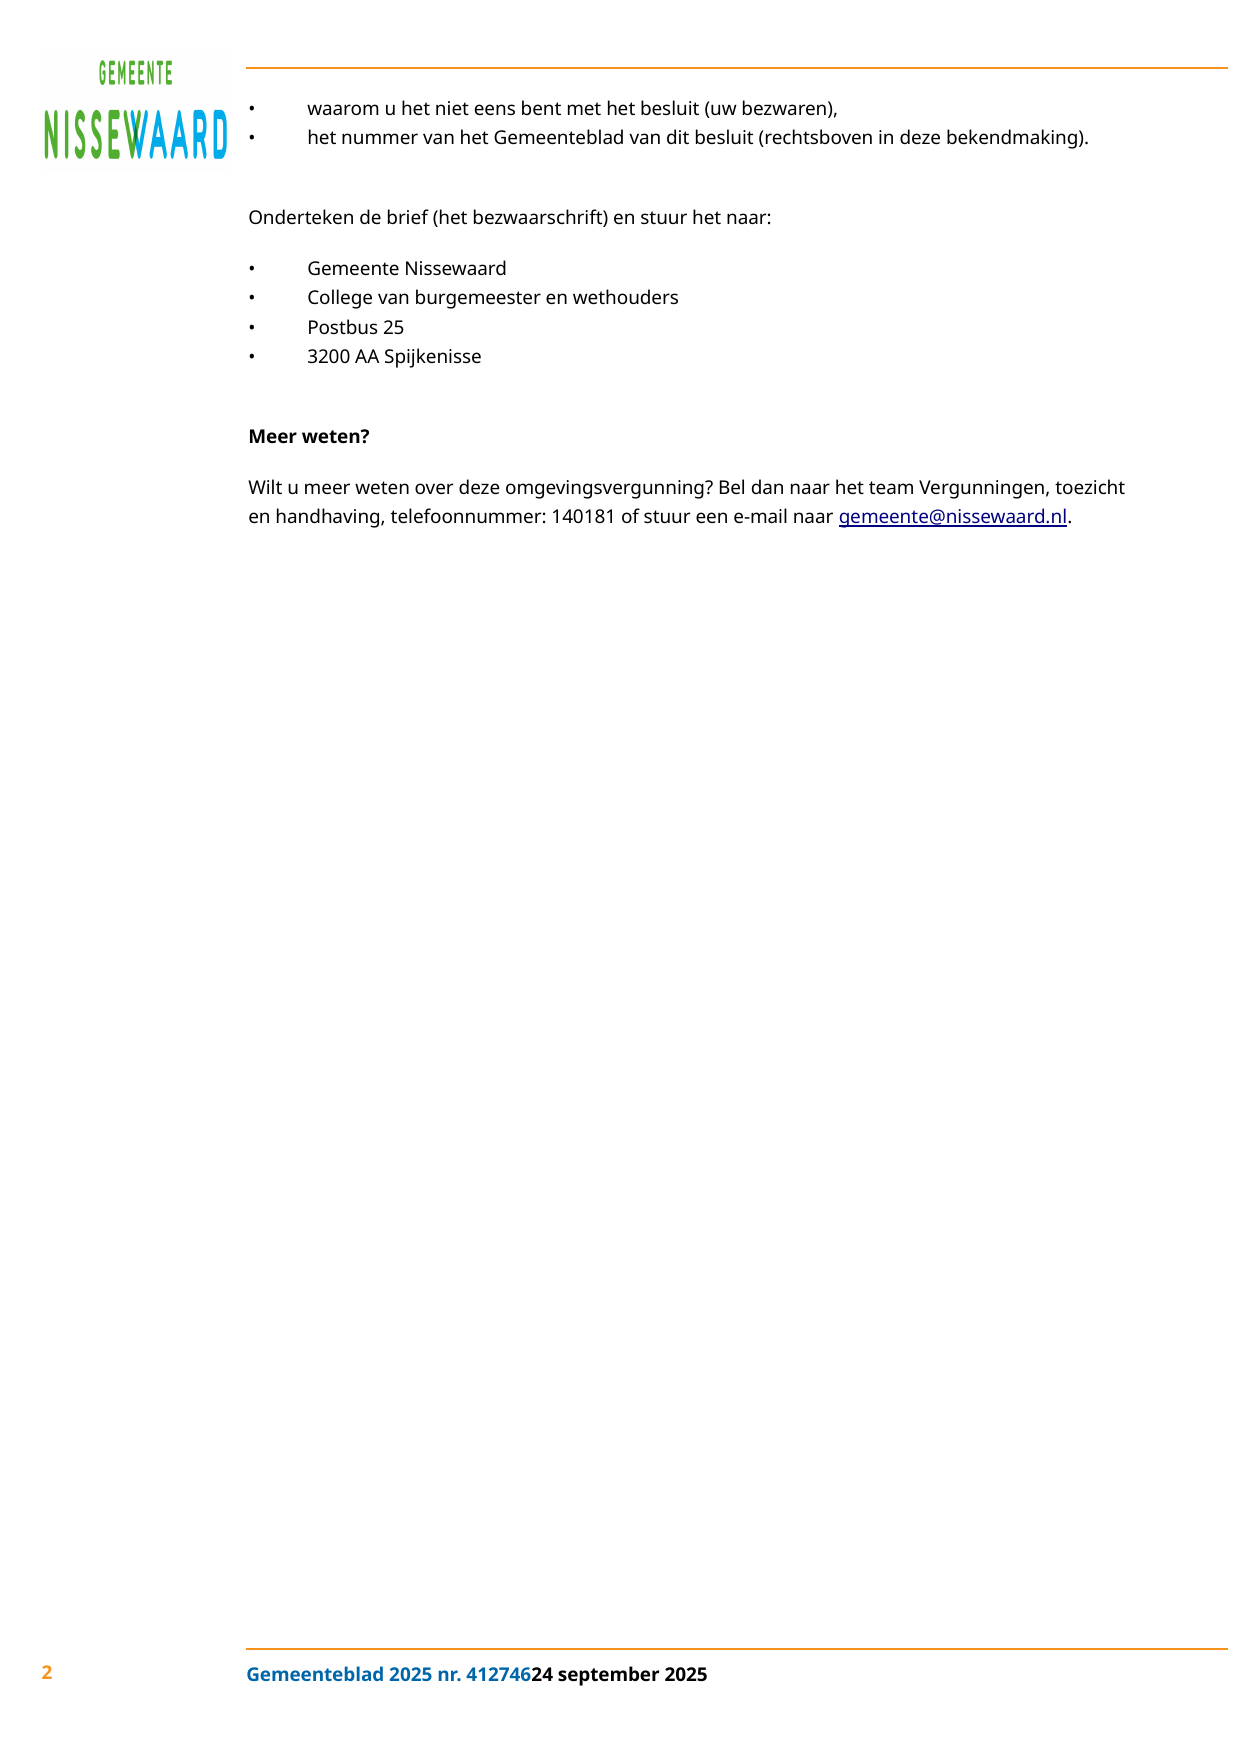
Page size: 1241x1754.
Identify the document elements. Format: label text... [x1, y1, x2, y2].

list Gemeente Nissewaard [248, 255, 1152, 281]
text Wilt u meer weten over deze omgevingsvergunning? Bel dan naar het team Vergunningen, toezicht en handhaving, telefoonnummer: 140181 of stuur een e-mail naar gemeente@nissewaard.nl. [248, 474, 1152, 529]
list Postbus 25 [248, 314, 1152, 340]
list waarom u het niet eens bent met het besluit (uw bezwaren), [248, 95, 1152, 121]
list 3200 AA Spijkenisse [248, 343, 1152, 369]
text Onderteken de brief (het bezwaarschrift) en stuur het naar: [248, 204, 1152, 230]
list het nummer van het Gemeenteblad van dit besluit (rechtsboven in deze bekendmaking). [248, 124, 1152, 150]
list College van burgemeester en wethouders [248, 284, 1152, 310]
picture [41, 47, 231, 172]
text Meer weten? [248, 423, 1152, 449]
